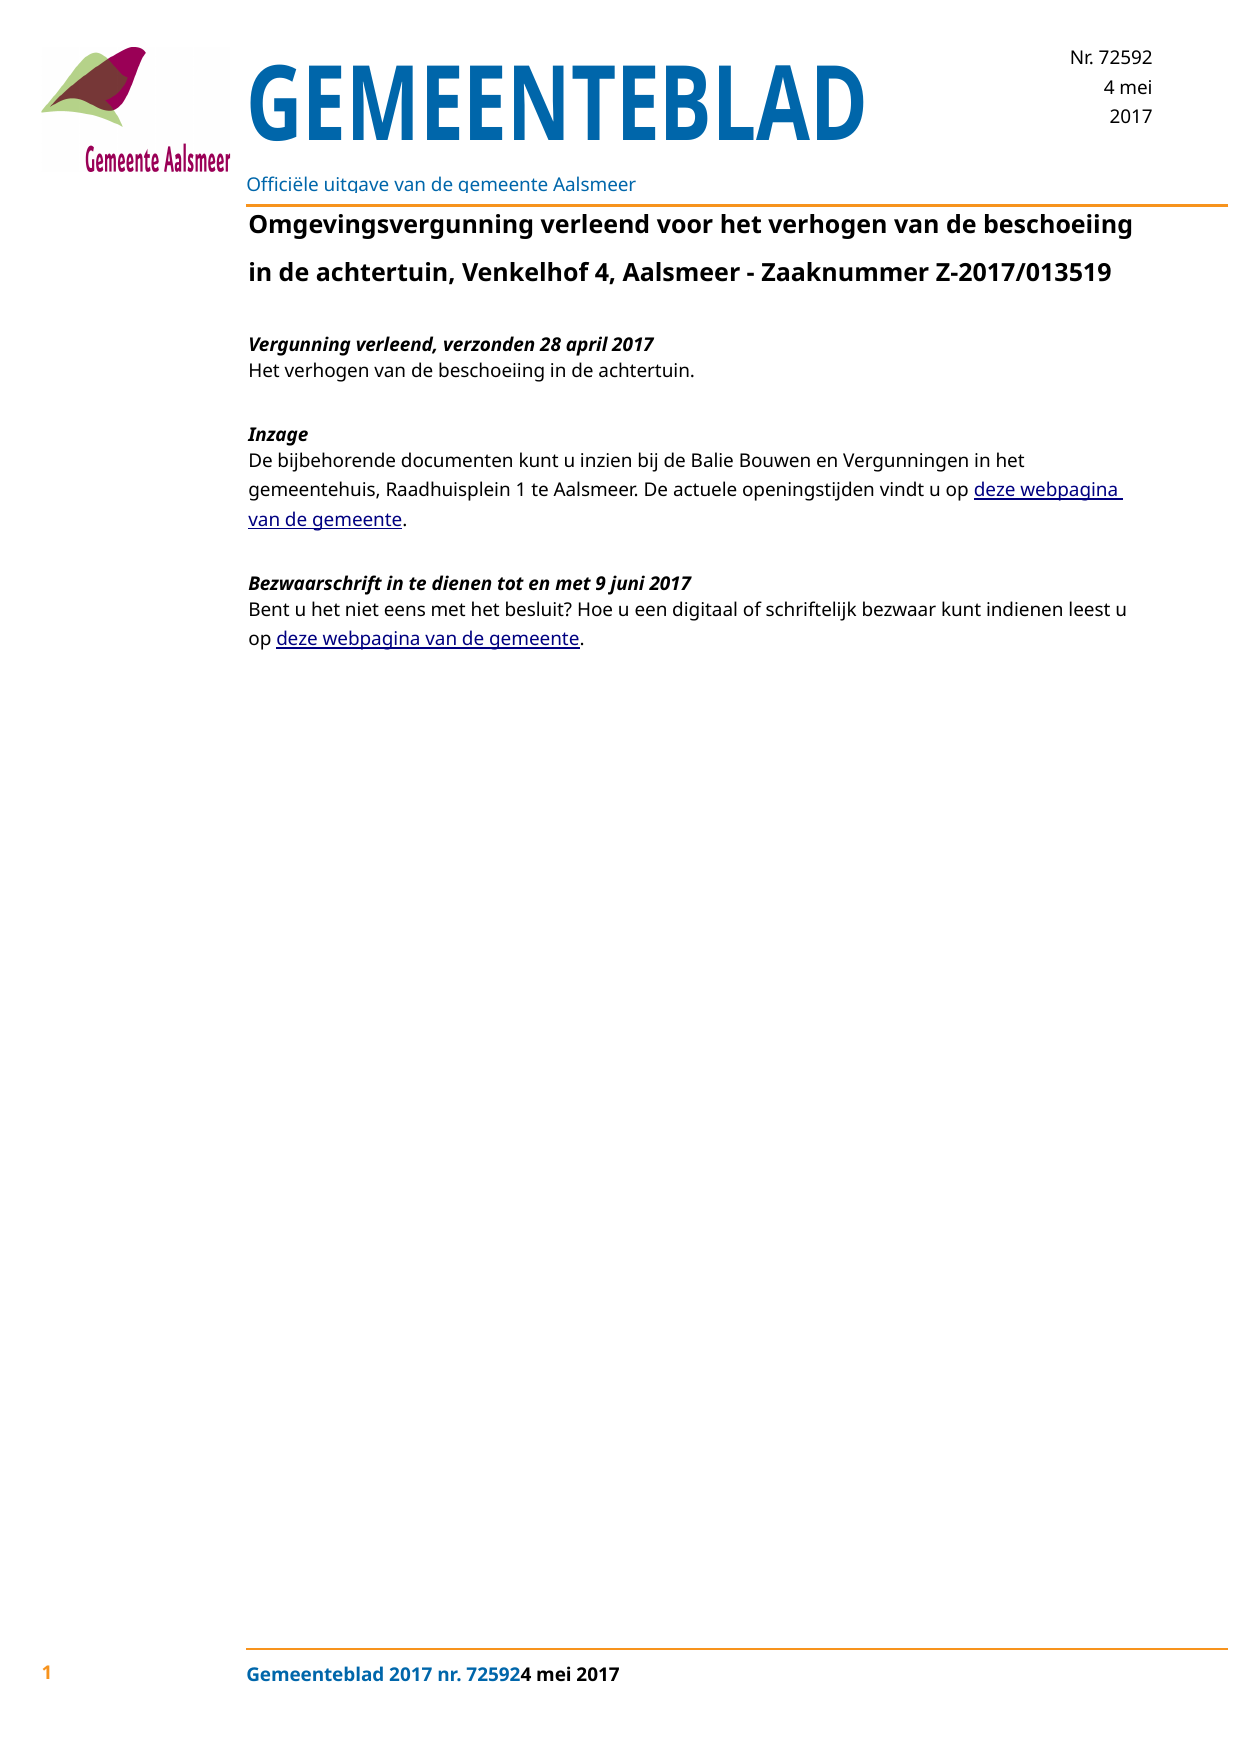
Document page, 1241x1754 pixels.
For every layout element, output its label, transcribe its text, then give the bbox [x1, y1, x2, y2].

text Het verhogen van de beschoeiing in de achtertuin. [248, 357, 1152, 383]
picture [41, 47, 231, 172]
text Bent u het niet eens met het besluit? Hoe u een digitaal of schriftelijk bezwaar kunt indienen leest u op deze webpagina van de gemeente. [248, 596, 1152, 651]
text Inzage [248, 421, 1152, 447]
text Vergunning verleend, verzonden 28 april 2017 [248, 331, 1152, 357]
text De bijbehorende documenten kunt u inzien bij de Balie Bouwen en Vergunningen in het gemeentehuis, Raadhuisplein 1 te Aalsmeer. De actuele openingstijden vindt u op deze webpagina van de gemeente. [248, 447, 1152, 532]
text Bezwaarschrift in te dienen tot en met 9 juni 2017 [248, 570, 1152, 596]
text Omgevingsvergunning verleend voor het verhogen van de beschoeiing in de achtertuin, Venkelhof 4, Aalsmeer - Zaaknummer Z-2017/013519 [248, 207, 1152, 288]
